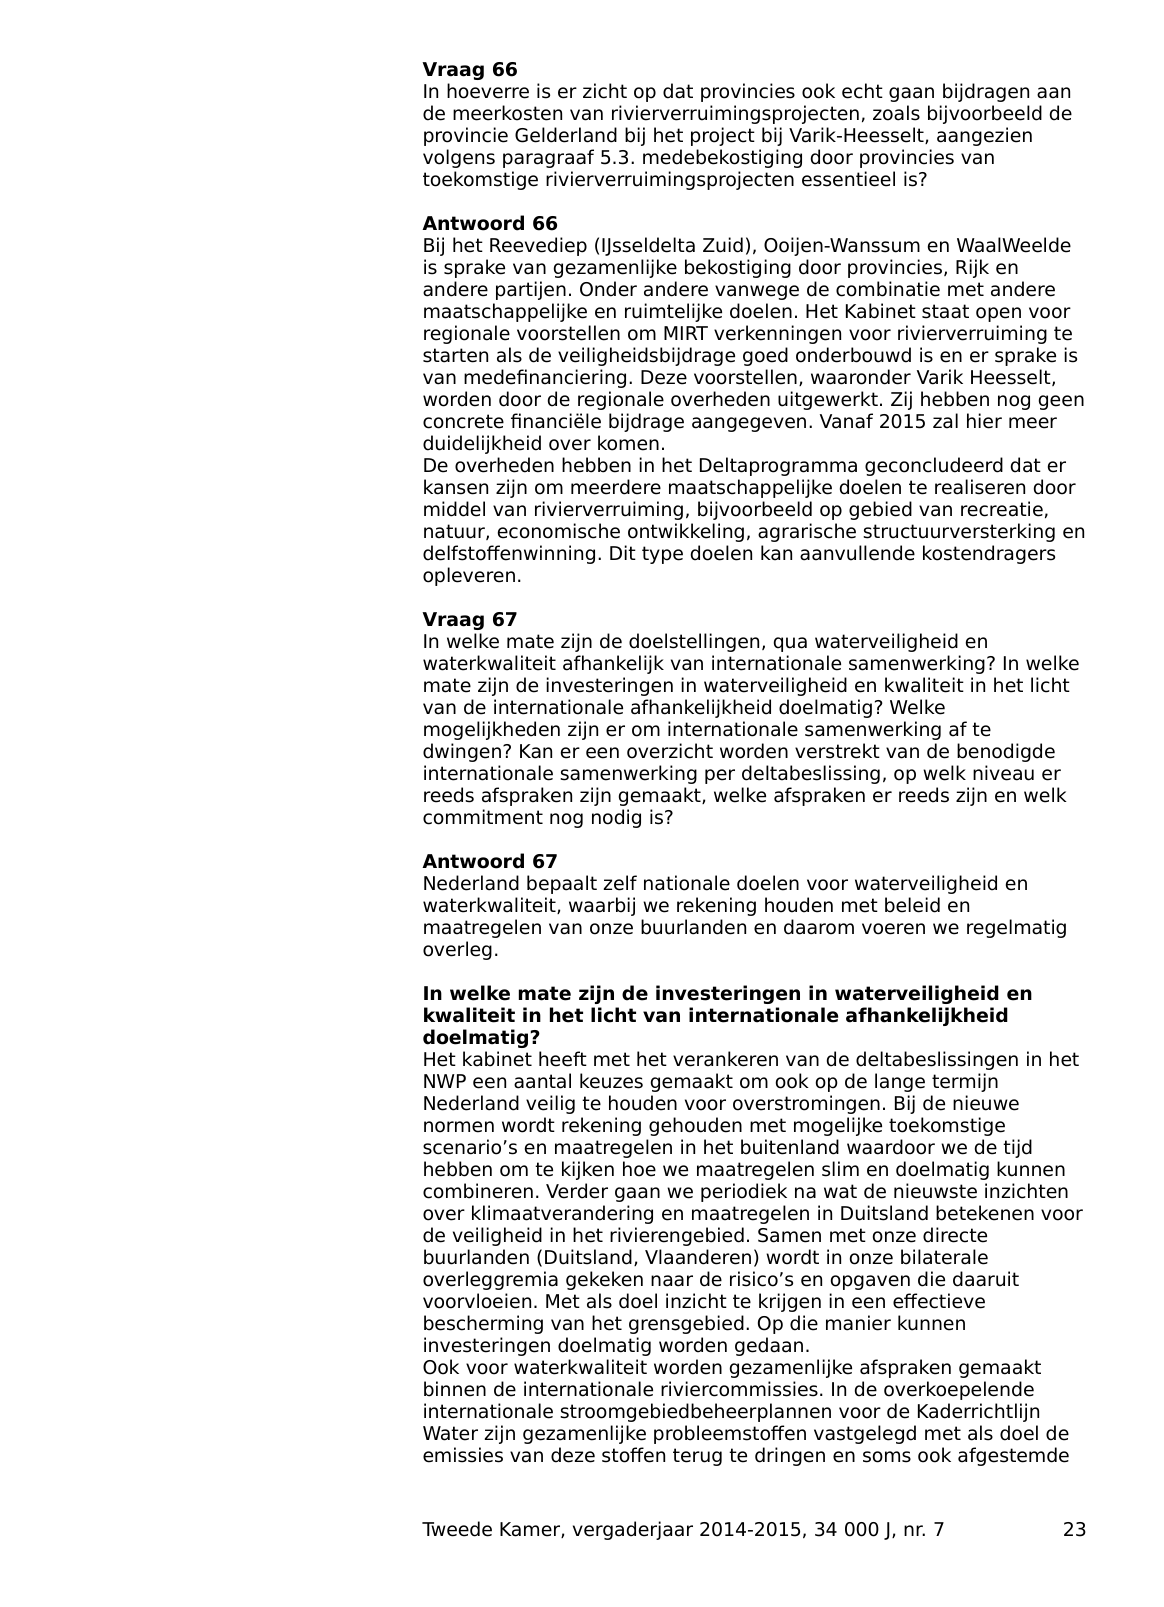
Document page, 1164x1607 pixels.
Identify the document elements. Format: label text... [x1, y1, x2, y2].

text Antwoord 67 [422, 851, 1087, 873]
text In welke mate zijn de doelstellingen, qua waterveiligheid en waterkwaliteit afhankelijk van internationale samenwerking? In welke mate zijn de investeringen in waterveiligheid en kwaliteit in het licht van de internationale afhankelijkheid doelmatig? Welke mogelijkheden zijn er om internationale samenwerking af te dwingen? Kan er een overzicht worden verstrekt van de benodigde internationale samenwerking per deltabeslissing, op welk niveau er reeds afspraken zijn gemaakt, welke afspraken er reeds zijn en welk commitment nog nodig is? [422, 631, 1087, 829]
text Antwoord 66 [422, 213, 1087, 235]
text Het kabinet heeft met het verankeren van de deltabeslissingen in het NWP een aantal keuzes gemaakt om ook op de lange termijn Nederland veilig te houden voor overstromingen. Bij de nieuwe normen wordt rekening gehouden met mogelijke toekomstige scenario’s en maatregelen in het buitenland waardoor we de tijd hebben om te kijken hoe we maatregelen slim en doelmatig kunnen combineren. Verder gaan we periodiek na wat de nieuwste inzichten over klimaatverandering en maatregelen in Duitsland betekenen voor de veiligheid in het rivierengebied. Samen met onze directe buurlanden (Duitsland, Vlaanderen) wordt in onze bilaterale overleggremia gekeken naar de risico’s en opgaven die daaruit voorvloeien. Met als doel inzicht te krijgen in een effectieve bescherming van het grensgebied. Op die manier kunnen investeringen doelmatig worden gedaan. [422, 1049, 1087, 1357]
text Bij het Reevediep (IJsseldelta Zuid), Ooijen-Wanssum en WaalWeelde is sprake van gezamenlijke bekostiging door provincies, Rijk en andere partijen. Onder andere vanwege de combinatie met andere maatschappelijke en ruimtelijke doelen. Het Kabinet staat open voor regionale voorstellen om MIRT verkenningen voor rivierverruiming te starten als de veiligheidsbijdrage goed onderbouwd is en er sprake is van medefinanciering. Deze voorstellen, waaronder Varik Heesselt, worden door de regionale overheden uitgewerkt. Zij hebben nog geen concrete financiële bijdrage aangegeven. Vanaf 2015 zal hier meer duidelijkheid over komen. [422, 235, 1087, 455]
text In welke mate zijn de investeringen in waterveiligheid en kwaliteit in het licht van internationale afhankelijkheid doelmatig? [422, 983, 1087, 1049]
text Ook voor waterkwaliteit worden gezamenlijke afspraken gemaakt binnen de internationale riviercommissies. In de overkoepelende internationale stroomgebiedbeheerplannen voor de Kaderrichtlijn Water zijn gezamenlijke probleemstoffen vastgelegd met als doel de emissies van deze stoffen terug te dringen en soms ook afgestemde [422, 1357, 1087, 1467]
text In hoeverre is er zicht op dat provincies ook echt gaan bijdragen aan de meerkosten van rivierverruimingsprojecten, zoals bijvoorbeeld de provincie Gelderland bij het project bij Varik-Heesselt, aangezien volgens paragraaf 5.3. medebekostiging door provincies van toekomstige rivierverruimingsprojecten essentieel is? [422, 81, 1087, 191]
text Vraag 67 [422, 609, 1087, 631]
text Nederland bepaalt zelf nationale doelen voor waterveiligheid en waterkwaliteit, waarbij we rekening houden met beleid en maatregelen van onze buurlanden en daarom voeren we regelmatig overleg. [422, 873, 1087, 961]
text Vraag 66 [422, 59, 1087, 81]
text De overheden hebben in het Deltaprogramma geconcludeerd dat er kansen zijn om meerdere maatschappelijke doelen te realiseren door middel van rivierverruiming, bijvoorbeeld op gebied van recreatie, natuur, economische ontwikkeling, agrarische structuurversterking en delfstoffenwinning. Dit type doelen kan aanvullende kostendragers opleveren. [422, 455, 1087, 587]
